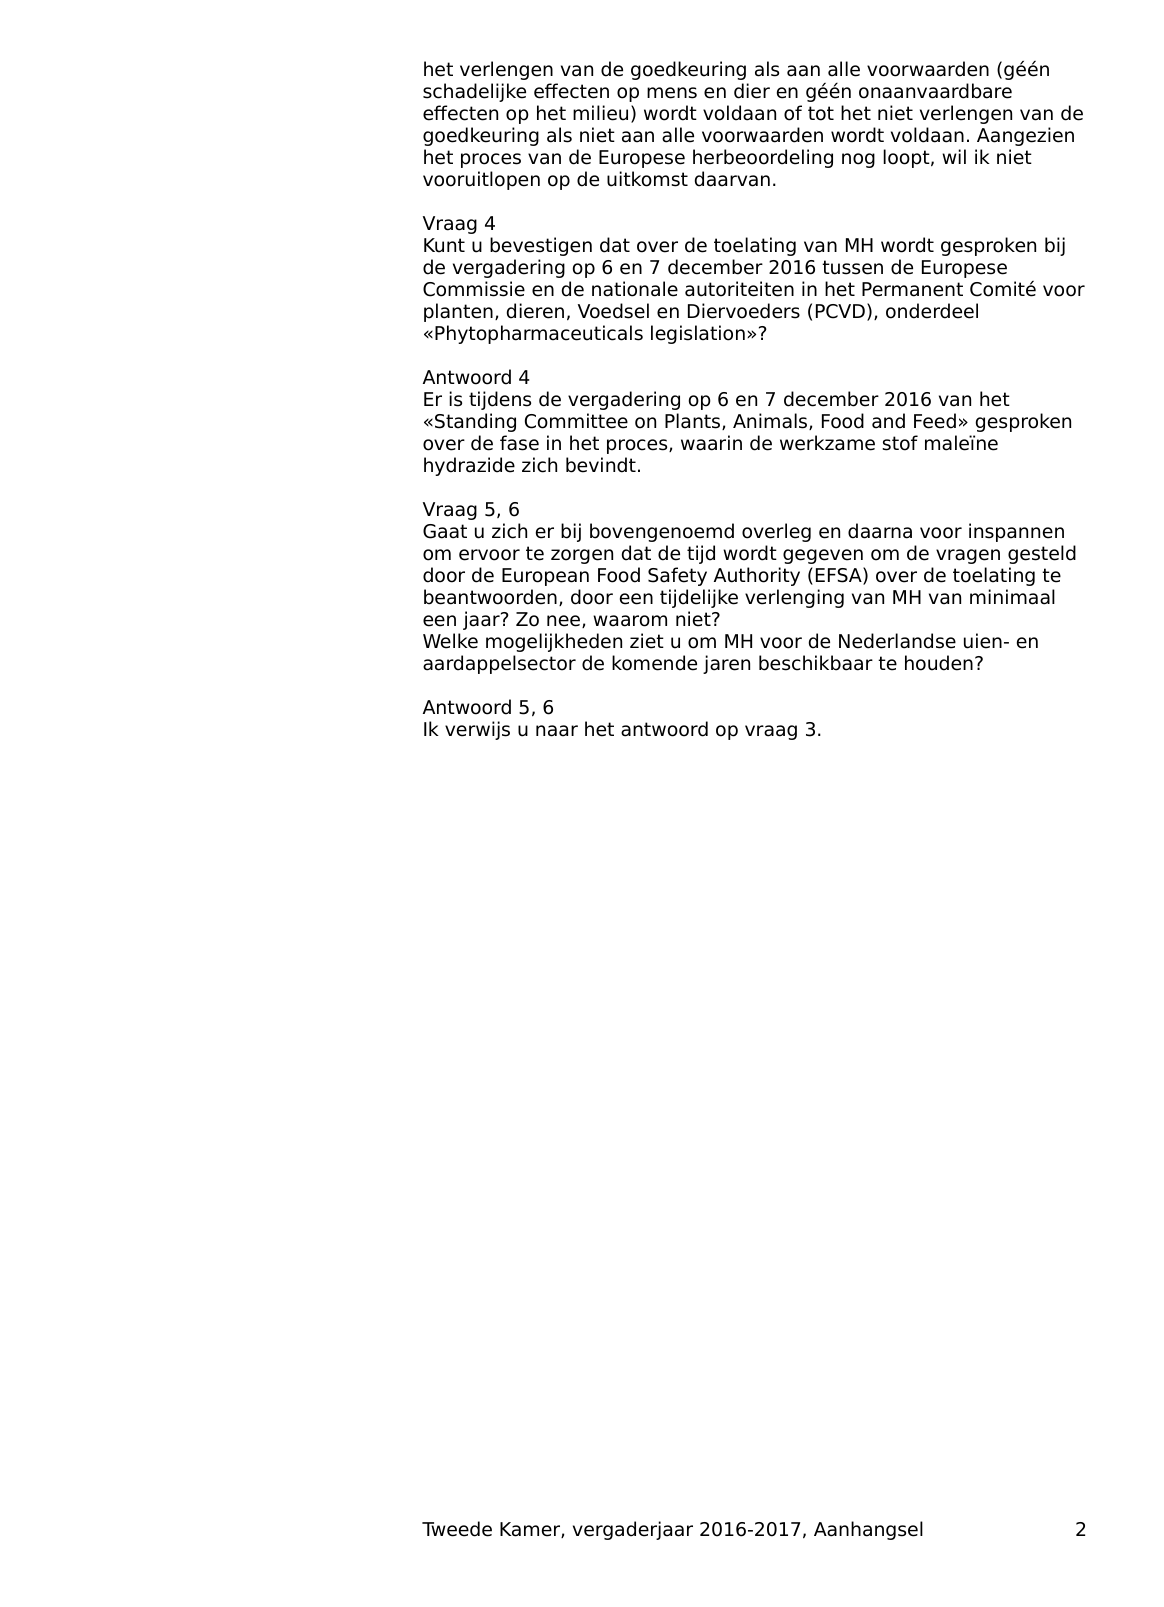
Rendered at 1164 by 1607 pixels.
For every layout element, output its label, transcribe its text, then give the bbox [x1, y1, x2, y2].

text Welke mogelijkheden ziet u om MH voor de Nederlandse uien- en aardappelsector de komende jaren beschikbaar te houden? [422, 631, 1087, 675]
text Vraag 5, 6 [422, 499, 1087, 521]
text Antwoord 4 [422, 367, 1087, 389]
text Vraag 4 [422, 213, 1087, 235]
text het verlengen van de goedkeuring als aan alle voorwaarden (géén schadelijke effecten op mens en dier en géén onaanvaardbare effecten op het milieu) wordt voldaan of tot het niet verlengen van de goedkeuring als niet aan alle voorwaarden wordt voldaan. Aangezien het proces van de Europese herbeoordeling nog loopt, wil ik niet vooruitlopen op de uitkomst daarvan. [422, 59, 1087, 191]
text Er is tijdens de vergadering op 6 en 7 december 2016 van het «Standing Committee on Plants, Animals, Food and Feed» gesproken over de fase in het proces, waarin de werkzame stof maleïne hydrazide zich bevindt. [422, 389, 1087, 477]
text Antwoord 5, 6 [422, 697, 1087, 719]
text Gaat u zich er bij bovengenoemd overleg en daarna voor inspannen om ervoor te zorgen dat de tijd wordt gegeven om de vragen gesteld door de European Food Safety Authority (EFSA) over de toelating te beantwoorden, door een tijdelijke verlenging van MH van minimaal een jaar? Zo nee, waarom niet? [422, 521, 1087, 631]
text Ik verwijs u naar het antwoord op vraag 3. [422, 719, 1087, 741]
text Kunt u bevestigen dat over de toelating van MH wordt gesproken bij de vergadering op 6 en 7 december 2016 tussen de Europese Commissie en de nationale autoriteiten in het Permanent Comité voor planten, dieren, Voedsel en Diervoeders (PCVD), onderdeel «Phytopharmaceuticals legislation»? [422, 235, 1087, 345]
